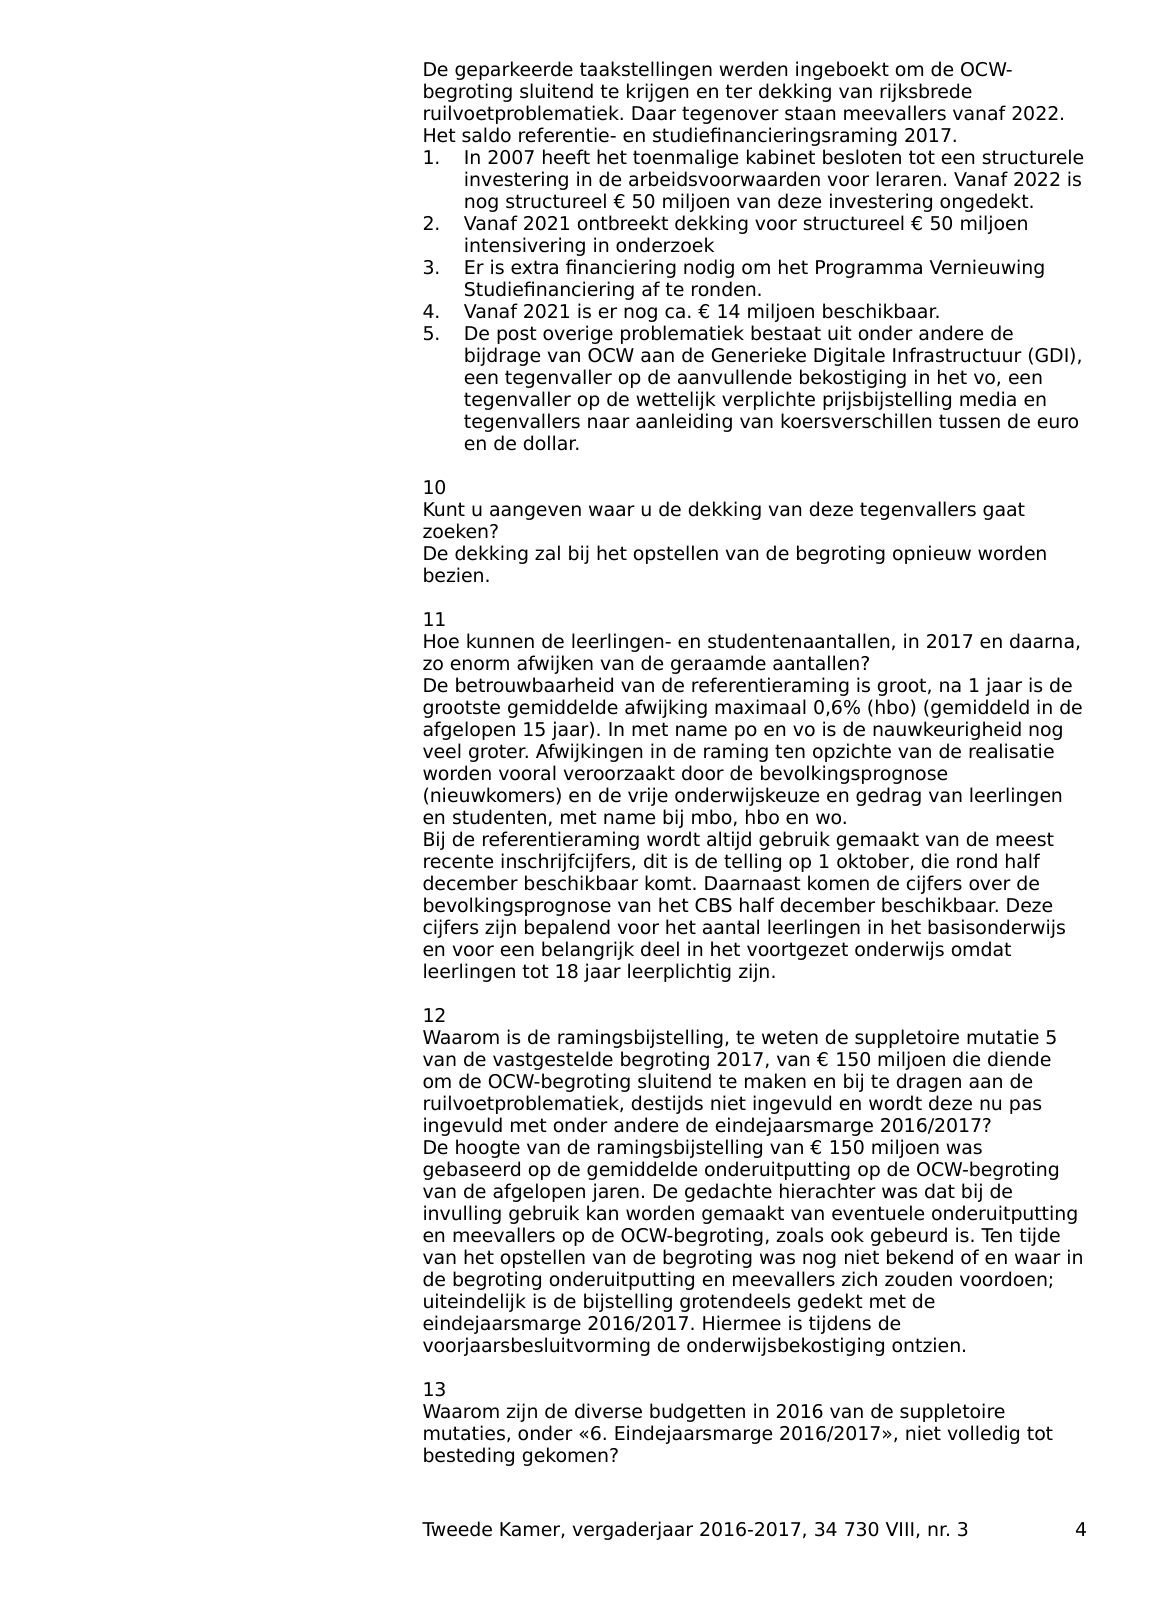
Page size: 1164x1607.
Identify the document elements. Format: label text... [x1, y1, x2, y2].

text 13 [422, 1379, 1087, 1401]
text De betrouwbaarheid van de referentieraming is groot, na 1 jaar is de grootste gemiddelde afwijking maximaal 0,6% (hbo) (gemiddeld in de afgelopen 15 jaar). In met name po en vo is de nauwkeurigheid nog veel groter. Afwijkingen in de raming ten opzichte van de realisatie worden vooral veroorzaakt door de bevolkingsprognose (nieuwkomers) en de vrije onderwijskeuze en gedrag van leerlingen en studenten, met name bij mbo, hbo en wo. [422, 675, 1087, 829]
text Het saldo referentie- en studiefinancieringsraming 2017. [422, 125, 1087, 147]
text De geparkeerde taakstellingen werden ingeboekt om de OCW-begroting sluitend te krijgen en ter dekking van rijksbrede ruilvoetproblematiek. Daar tegenover staan meevallers vanaf 2022. [422, 59, 1087, 125]
text 11 [422, 609, 1087, 631]
text 5. De post overige problematiek bestaat uit onder andere de bijdrage van OCW aan de Generieke Digitale Infrastructuur (GDI), een tegenvaller op de aanvullende bekostiging in het vo, een tegenvaller op de wettelijk verplichte prijsbijstelling media en tegenvallers naar aanleiding van koersverschillen tussen de euro en de dollar. [422, 323, 1087, 455]
text Waarom is de ramingsbijstelling, te weten de suppletoire mutatie 5 van de vastgestelde begroting 2017, van € 150 miljoen die diende om de OCW-begroting sluitend te maken en bij te dragen aan de ruilvoetproblematiek, destijds niet ingevuld en wordt deze nu pas ingevuld met onder andere de eindejaarsmarge 2016/2017? [422, 1027, 1087, 1137]
text 2. Vanaf 2021 ontbreekt dekking voor structureel € 50 miljoen intensivering in onderzoek [422, 213, 1087, 257]
text 1. In 2007 heeft het toenmalige kabinet besloten tot een structurele investering in de arbeidsvoorwaarden voor leraren. Vanaf 2022 is nog structureel € 50 miljoen van deze investering ongedekt. [422, 147, 1087, 213]
text Waarom zijn de diverse budgetten in 2016 van de suppletoire mutaties, onder «6. Eindejaarsmarge 2016/2017», niet volledig tot besteding gekomen? [422, 1401, 1087, 1467]
text Bij de referentieraming wordt altijd gebruik gemaakt van de meest recente inschrijfcijfers, dit is de telling op 1 oktober, die rond half december beschikbaar komt. Daarnaast komen de cijfers over de bevolkingsprognose van het CBS half december beschikbaar. Deze cijfers zijn bepalend voor het aantal leerlingen in het basisonderwijs en voor een belangrijk deel in het voortgezet onderwijs omdat leerlingen tot 18 jaar leerplichtig zijn. [422, 829, 1087, 983]
text De hoogte van de ramingsbijstelling van € 150 miljoen was gebaseerd op de gemiddelde onderuitputting op de OCW-begroting van de afgelopen jaren. De gedachte hierachter was dat bij de invulling gebruik kan worden gemaakt van eventuele onderuitputting en meevallers op de OCW-begroting, zoals ook gebeurd is. Ten tijde van het opstellen van de begroting was nog niet bekend of en waar in de begroting onderuitputting en meevallers zich zouden voordoen; uiteindelijk is de bijstelling grotendeels gedekt met de eindejaarsmarge 2016/2017. Hiermee is tijdens de voorjaarsbesluitvorming de onderwijsbekostiging ontzien. [422, 1137, 1087, 1356]
text 10 [422, 477, 1087, 499]
text Kunt u aangeven waar u de dekking van deze tegenvallers gaat zoeken? [422, 499, 1087, 543]
text 3. Er is extra financiering nodig om het Programma Vernieuwing Studiefinanciering af te ronden. [422, 257, 1087, 301]
text 12 [422, 1005, 1087, 1027]
text 4. Vanaf 2021 is er nog ca. € 14 miljoen beschikbaar. [422, 301, 1087, 323]
text De dekking zal bij het opstellen van de begroting opnieuw worden bezien. [422, 543, 1087, 587]
text Hoe kunnen de leerlingen- en studentenaantallen, in 2017 en daarna, zo enorm afwijken van de geraamde aantallen? [422, 631, 1087, 675]
